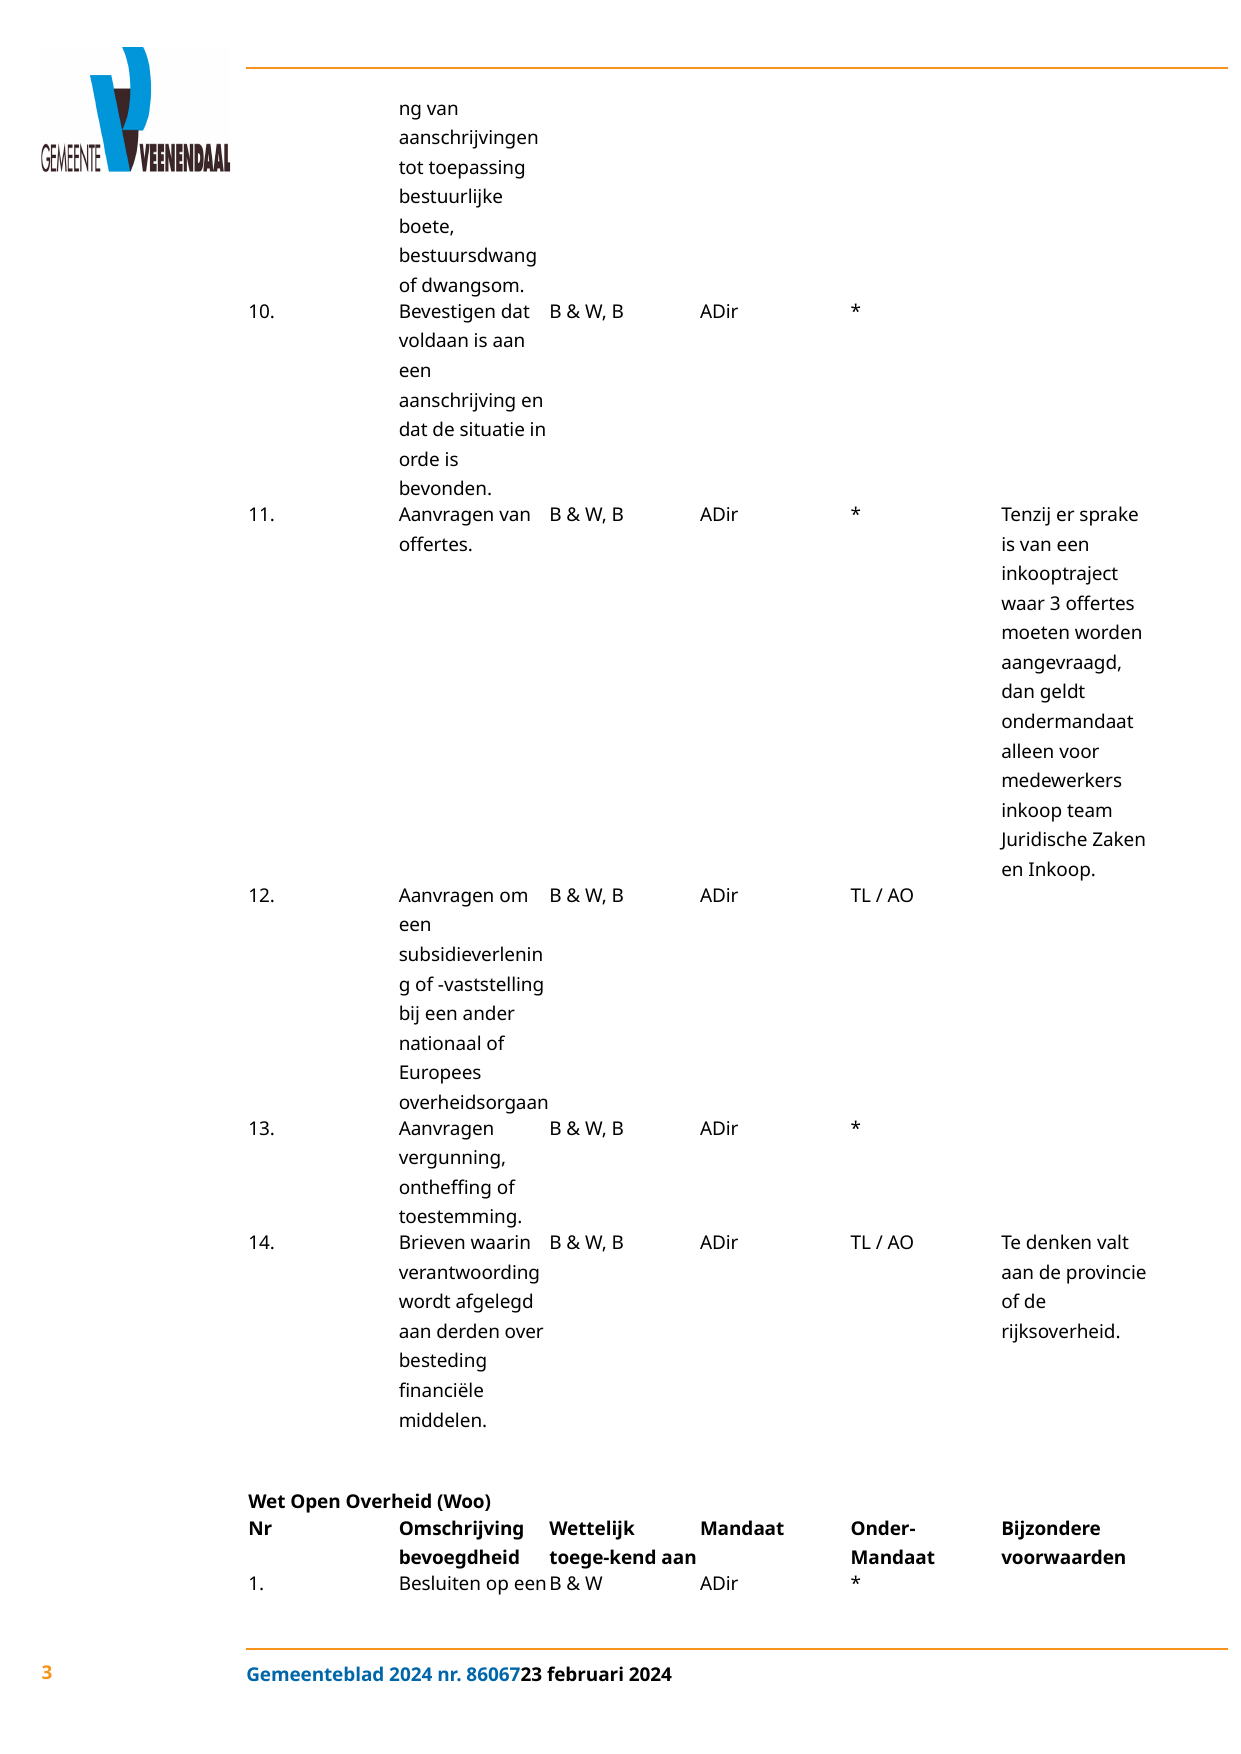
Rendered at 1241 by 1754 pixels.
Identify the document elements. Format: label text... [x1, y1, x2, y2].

table_cell B & W, B [549, 882, 700, 1115]
table_cell B & W, B [549, 1229, 700, 1432]
table_cell [1001, 95, 1152, 298]
table_header Omschrijving bevoegdheid [399, 1515, 549, 1570]
table_cell [248, 1570, 398, 1596]
table_cell [700, 95, 850, 298]
table_cell Brieven waarin verantwoording wordt afgelegd aan derden over besteding financiële middelen. [399, 1229, 549, 1432]
table_cell TL / AO [850, 882, 1001, 1115]
table_cell B & W, B [549, 501, 700, 882]
table_cell B & W, B [549, 298, 700, 501]
table_cell ADir [700, 882, 850, 1115]
table_cell [248, 1115, 398, 1229]
text Wet Open Overheid (Woo) [248, 1486, 1152, 1514]
table_header Wettelijk toege-kend aan [549, 1515, 700, 1570]
table_cell [1001, 882, 1152, 1115]
table_cell Bevestigen dat voldaan is aan een aanschrijving en dat de situatie in orde is bevonden. [399, 298, 549, 501]
table_cell ADir [700, 1115, 850, 1229]
table_cell [248, 1229, 398, 1432]
table_cell ADir [700, 1570, 850, 1596]
table_cell * [850, 298, 1001, 501]
table_cell * [850, 1570, 1001, 1596]
table_cell [850, 95, 1001, 298]
table_header Nr [248, 1515, 398, 1570]
table_cell [248, 95, 398, 298]
table_cell [1001, 1570, 1152, 1596]
table_cell ng van aanschrijvingen tot toepassing bestuurlijke boete, bestuursdwang of dwangsom. [399, 95, 549, 298]
table_header Onder- Mandaat [850, 1515, 1001, 1570]
table_cell Besluiten op een [399, 1570, 549, 1596]
table_cell [248, 501, 398, 882]
table_header Mandaat [700, 1515, 850, 1570]
table_cell * [850, 501, 1001, 882]
table_cell Aanvragen om een subsidieverlening of -vaststelling bij een ander nationaal of Europees overheidsorgaan [399, 882, 549, 1115]
table_cell * [850, 1115, 1001, 1229]
table_cell TL / AO [850, 1229, 1001, 1432]
table_header Bijzondere voorwaarden [1001, 1515, 1152, 1570]
table_cell Te denken valt aan de provincie of de rijksoverheid. [1001, 1229, 1152, 1432]
table_cell [1001, 1115, 1152, 1229]
table_cell [248, 298, 398, 501]
table_cell ADir [700, 298, 850, 501]
picture [123, 47, 231, 172]
table_cell B & W, B [549, 1115, 700, 1229]
table_cell [248, 882, 398, 1115]
table_cell [549, 95, 700, 298]
table_cell Aanvragen vergunning, ontheffing of toestemming. [399, 1115, 549, 1229]
table_cell B & W [549, 1570, 700, 1596]
table_cell ADir [700, 501, 850, 882]
table_cell ADir [700, 1229, 850, 1432]
picture [41, 47, 130, 172]
table_cell [1001, 298, 1152, 501]
table_cell Tenzij er sprake is van een inkooptraject waar 3 offertes moeten worden aangevraagd, dan geldt ondermandaat alleen voor medewerkers inkoop team Juridische Zaken en Inkoop. [1001, 501, 1152, 882]
table_cell Aanvragen van offertes. [399, 501, 549, 882]
